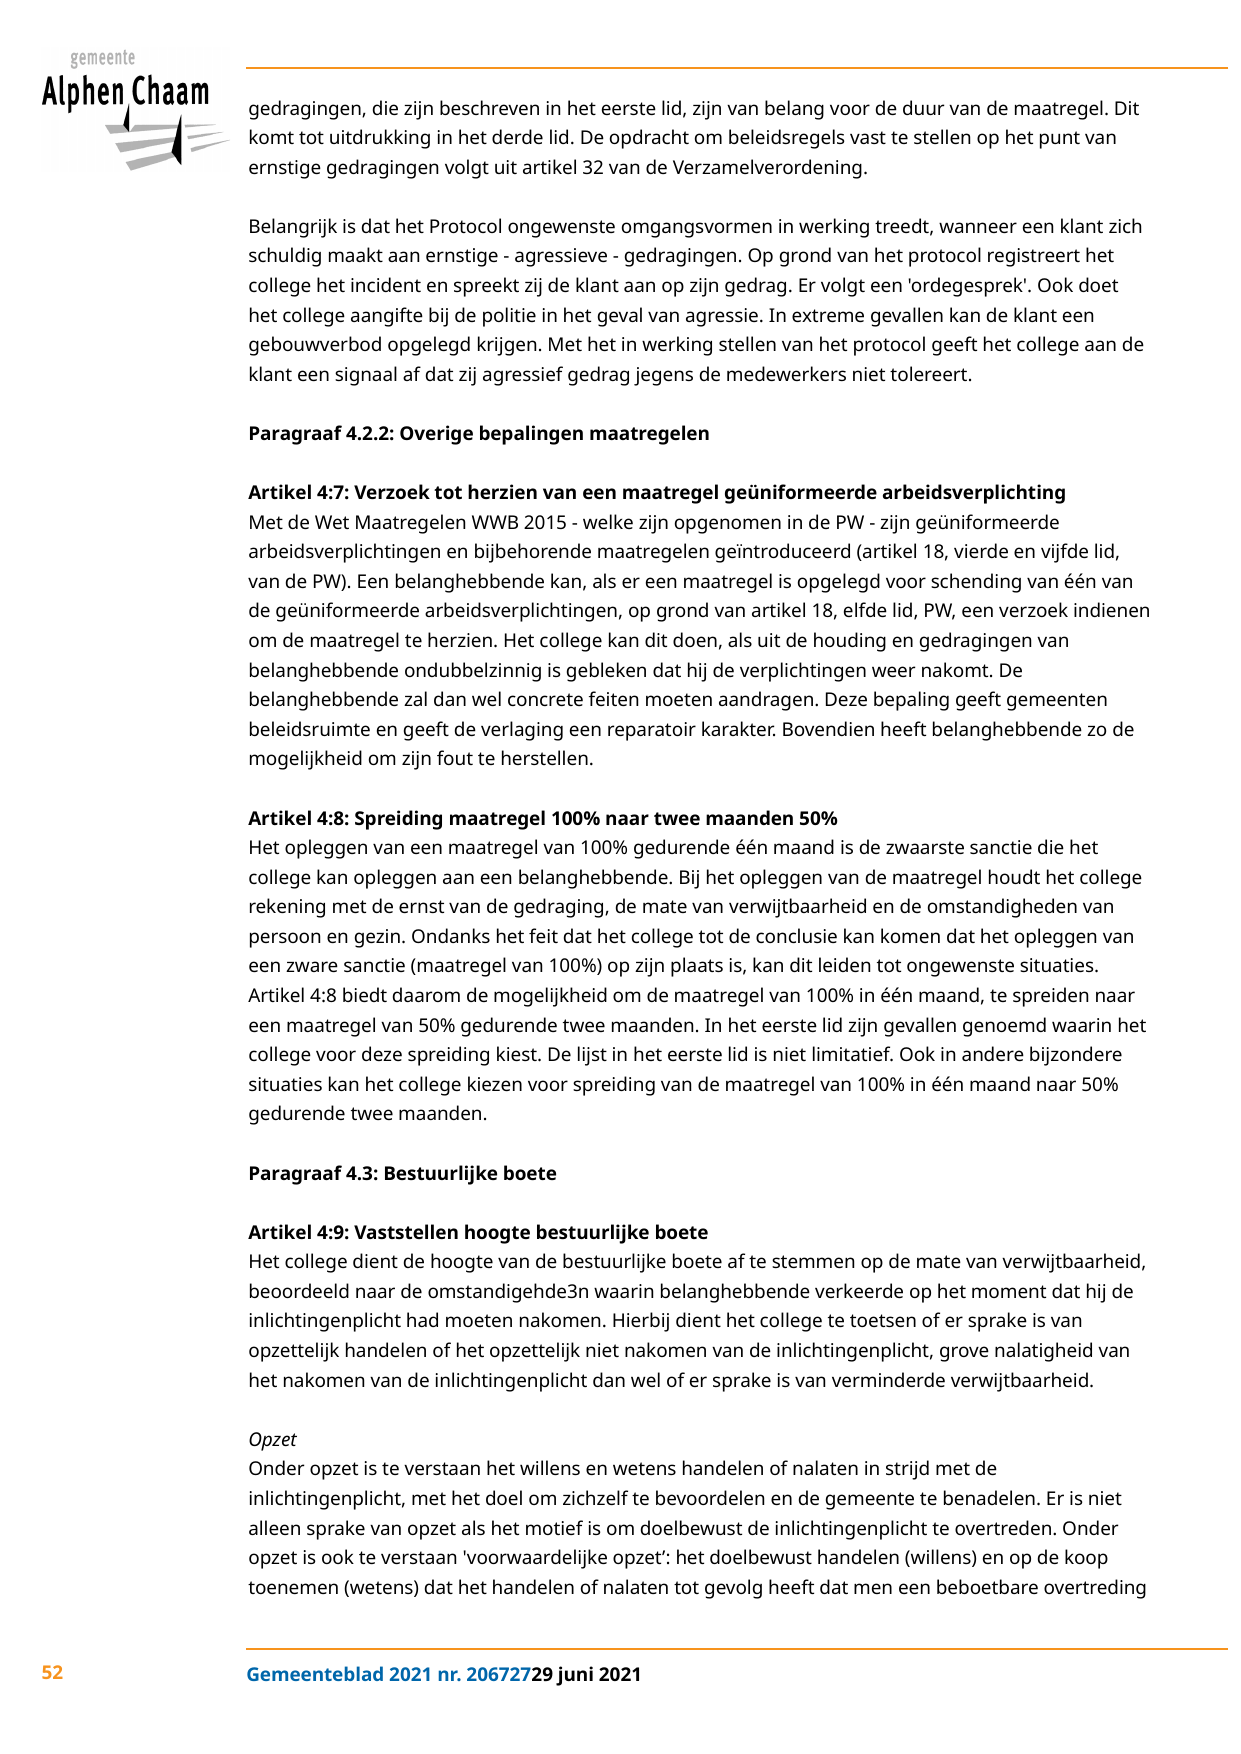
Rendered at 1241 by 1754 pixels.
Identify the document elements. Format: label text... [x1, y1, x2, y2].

text Opzet [248, 1426, 1152, 1452]
text Artikel 4:7: Verzoek tot herzien van een maatregel geüniformeerde arbeidsverplichting [248, 479, 1152, 505]
text Paragraaf 4.2.2: Overige bepalingen maatregelen [248, 420, 1152, 446]
text Artikel 4:8: Spreiding maatregel 100% naar twee maanden 50% [248, 805, 1152, 831]
text Met de Wet Maatregelen WWB 2015 - welke zijn opgenomen in de PW - zijn geüniformeerde arbeidsverplichtingen en bijbehorende maatregelen geïntroduceerd (artikel 18, vierde en vijfde lid, van de PW). Een belanghebbende kan, als er een maatregel is opgelegd voor schending van één van de geüniformeerde arbeidsverplichtingen, op grond van artikel 18, elfde lid, PW, een verzoek indienen om de maatregel te herzien. Het college kan dit doen, als uit de houding en gedragingen van belanghebbende ondubbelzinnig is gebleken dat hij de verplichtingen weer nakomt. De belanghebbende zal dan wel concrete feiten moeten aandragen. Deze bepaling geeft gemeenten beleidsruimte en geeft de verlaging een reparatoir karakter. Bovendien heeft belanghebbende zo de mogelijkheid om zijn fout te herstellen. [248, 509, 1152, 771]
text Belangrijk is dat het Protocol ongewenste omgangsvormen in werking treedt, wanneer een klant zich schuldig maakt aan ernstige - agressieve - gedragingen. Op grond van het protocol registreert het college het incident en spreekt zij de klant aan op zijn gedrag. Er volgt een 'ordegesprek'. Ook doet het college aangifte bij de politie in het geval van agressie. In extreme gevallen kan de klant een gebouwverbod opgelegd krijgen. Met het in werking stellen van het protocol geeft het college aan de klant een signaal af dat zij agressief gedrag jegens de medewerkers niet tolereert. [248, 213, 1152, 387]
text Onder opzet is te verstaan het willens en wetens handelen of nalaten in strijd met de inlichtingenplicht, met het doel om zichzelf te bevoordelen en de gemeente te benadelen. Er is niet alleen sprake van opzet als het motief is om doelbewust de inlichtingenplicht te overtreden. Onder opzet is ook te verstaan 'voorwaardelijke opzet’: het doelbewust handelen (willens) en op de koop toenemen (wetens) dat het handelen of nalaten tot gevolg heeft dat men een beboetbare overtreding [248, 1456, 1152, 1600]
text Paragraaf 4.3: Bestuurlijke boete [248, 1160, 1152, 1186]
text gedragingen, die zijn beschreven in het eerste lid, zijn van belang voor de duur van de maatregel. Dit komt tot uitdrukking in het derde lid. De opdracht om beleidsregels vast te stellen op het punt van ernstige gedragingen volgt uit artikel 32 van de Verzamelverordening. [248, 95, 1152, 180]
picture [41, 47, 231, 172]
text Het college dient de hoogte van de bestuurlijke boete af te stemmen op de mate van verwijtbaarheid, beoordeeld naar de omstandigehde3n waarin belanghebbende verkeerde op het moment dat hij de inlichtingenplicht had moeten nakomen. Hierbij dient het college te toetsen of er sprake is van opzettelijk handelen of het opzettelijk niet nakomen van de inlichtingenplicht, grove nalatigheid van het nakomen van de inlichtingenplicht dan wel of er sprake is van verminderde verwijtbaarheid. [248, 1248, 1152, 1393]
text Artikel 4:9: Vaststellen hoogte bestuurlijke boete [248, 1219, 1152, 1245]
text Het opleggen van een maatregel van 100% gedurende één maand is de zwaarste sanctie die het college kan opleggen aan een belanghebbende. Bij het opleggen van de maatregel houdt het college rekening met de ernst van de gedraging, de mate van verwijtbaarheid en de omstandigheden van persoon en gezin. Ondanks het feit dat het college tot de conclusie kan komen dat het opleggen van een zware sanctie (maatregel van 100%) op zijn plaats is, kan dit leiden tot ongewenste situaties. Artikel 4:8 biedt daarom de mogelijkheid om de maatregel van 100% in één maand, te spreiden naar een maatregel van 50% gedurende twee maanden. In het eerste lid zijn gevallen genoemd waarin het college voor deze spreiding kiest. De lijst in het eerste lid is niet limitatief. Ook in andere bijzondere situaties kan het college kiezen voor spreiding van de maatregel van 100% in één maand naar 50% gedurende twee maanden. [248, 834, 1152, 1126]
